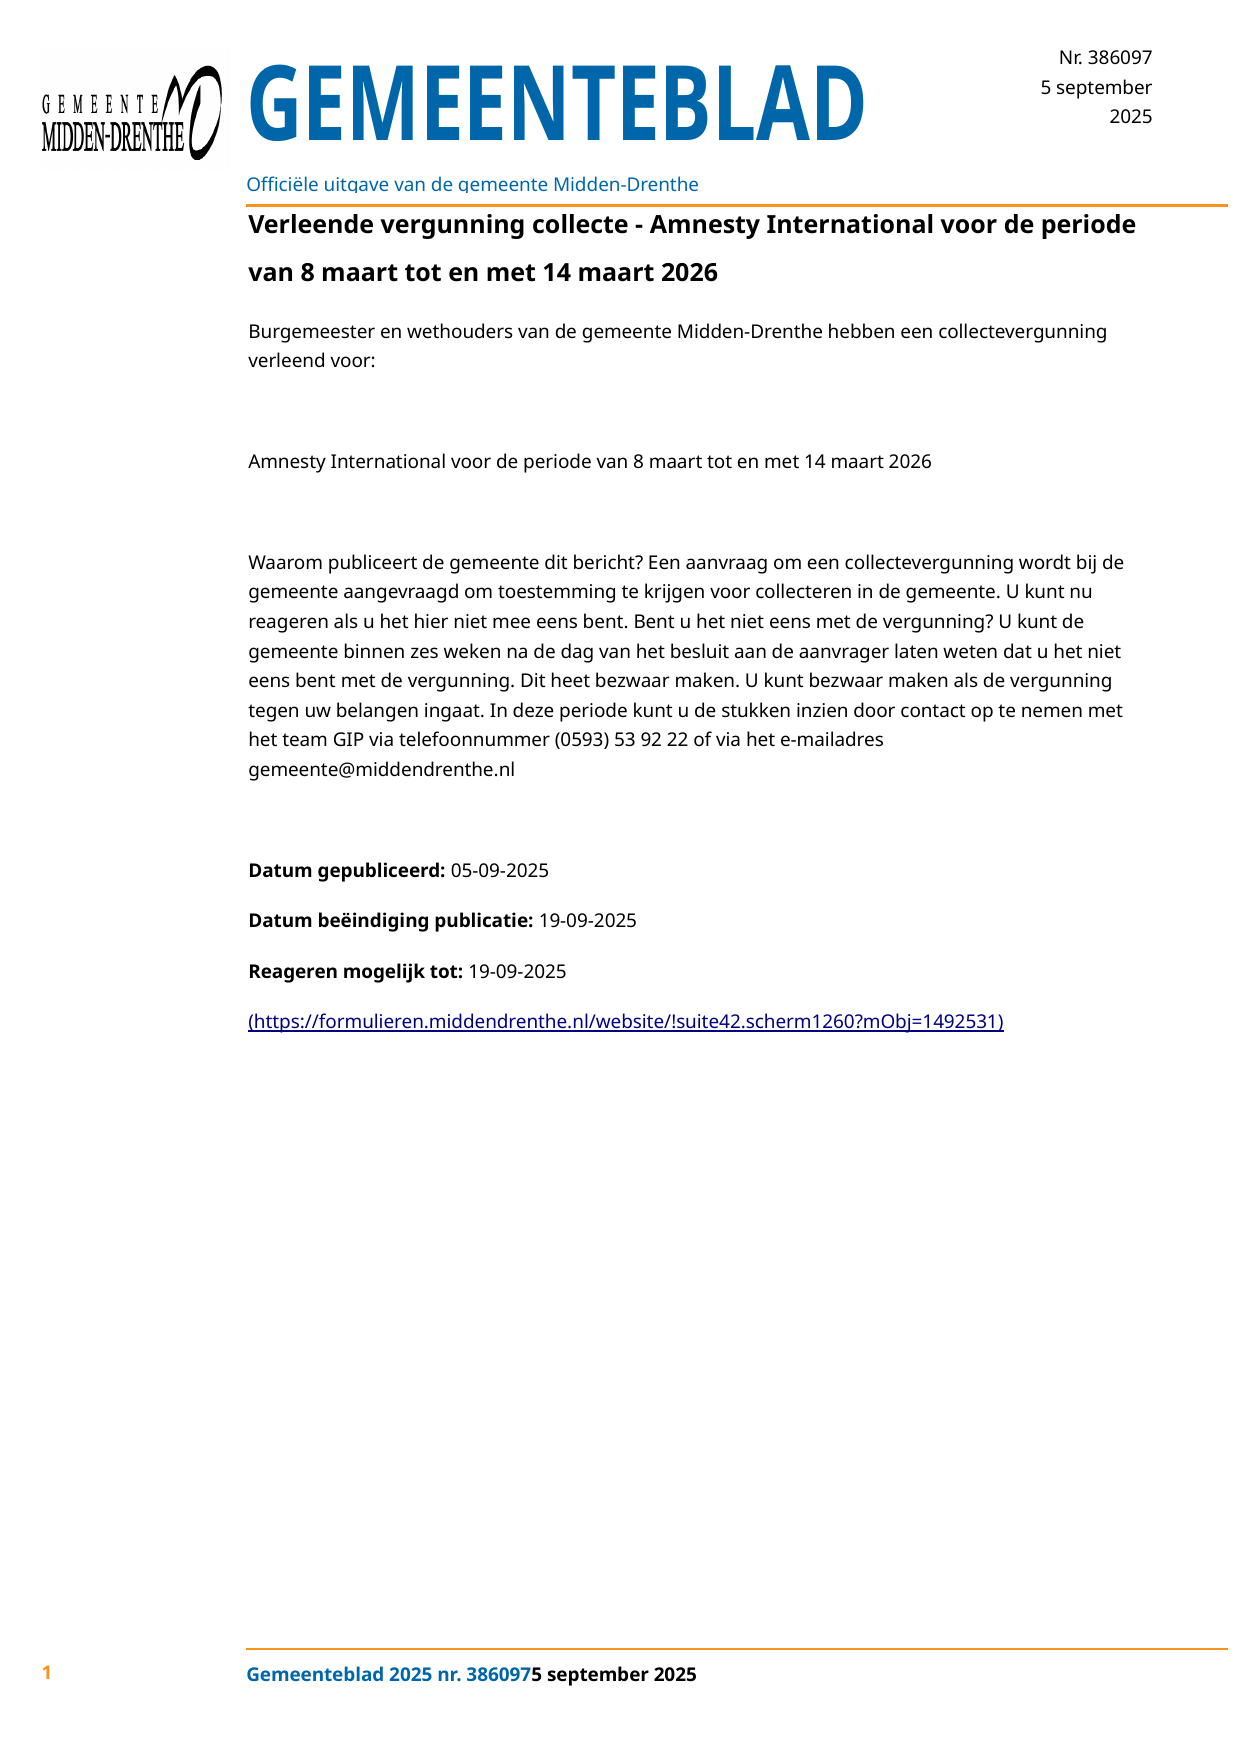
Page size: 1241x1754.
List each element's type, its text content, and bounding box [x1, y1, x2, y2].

text Verleende vergunning collecte - Amnesty International voor de periode van 8 maart tot en met 14 maart 2026 [248, 207, 1152, 288]
text Waarom publiceert de gemeente dit bericht? Een aanvraag om een collectevergunning wordt bij de gemeente aangevraagd om toestemming te krijgen voor collecteren in de gemeente. U kunt nu reageren als u het hier niet mee eens bent. Bent u het niet eens met de vergunning? U kunt de gemeente binnen zes weken na de dag van het besluit aan de aanvrager laten weten dat u het niet eens bent met de vergunning. Dit heet bezwaar maken. U kunt bezwaar maken als de vergunning tegen uw belangen ingaat. In deze periode kunt u de stukken inzien door contact op te nemen met het team GIP via telefoonnummer (0593) 53 92 22 of via het e-mailadres gemeente@middendrenthe.nl [248, 549, 1152, 782]
text Amnesty International voor de periode van 8 maart tot en met 14 maart 2026 [248, 448, 1152, 474]
text Datum gepubliceerd: 05-09-2025 [248, 857, 1152, 883]
picture [41, 47, 231, 172]
text Burgemeester en wethouders van de gemeente Midden-Drenthe hebben een collectevergunning verleend voor: [248, 318, 1152, 373]
text Datum beëindiging publicatie: 19-09-2025 [248, 907, 1152, 933]
text (https://formulieren.middendrenthe.nl/website/!suite42.scherm1260?mObj=1492531) [248, 1008, 1152, 1034]
text Reageren mogelijk tot: 19-09-2025 [248, 958, 1152, 984]
